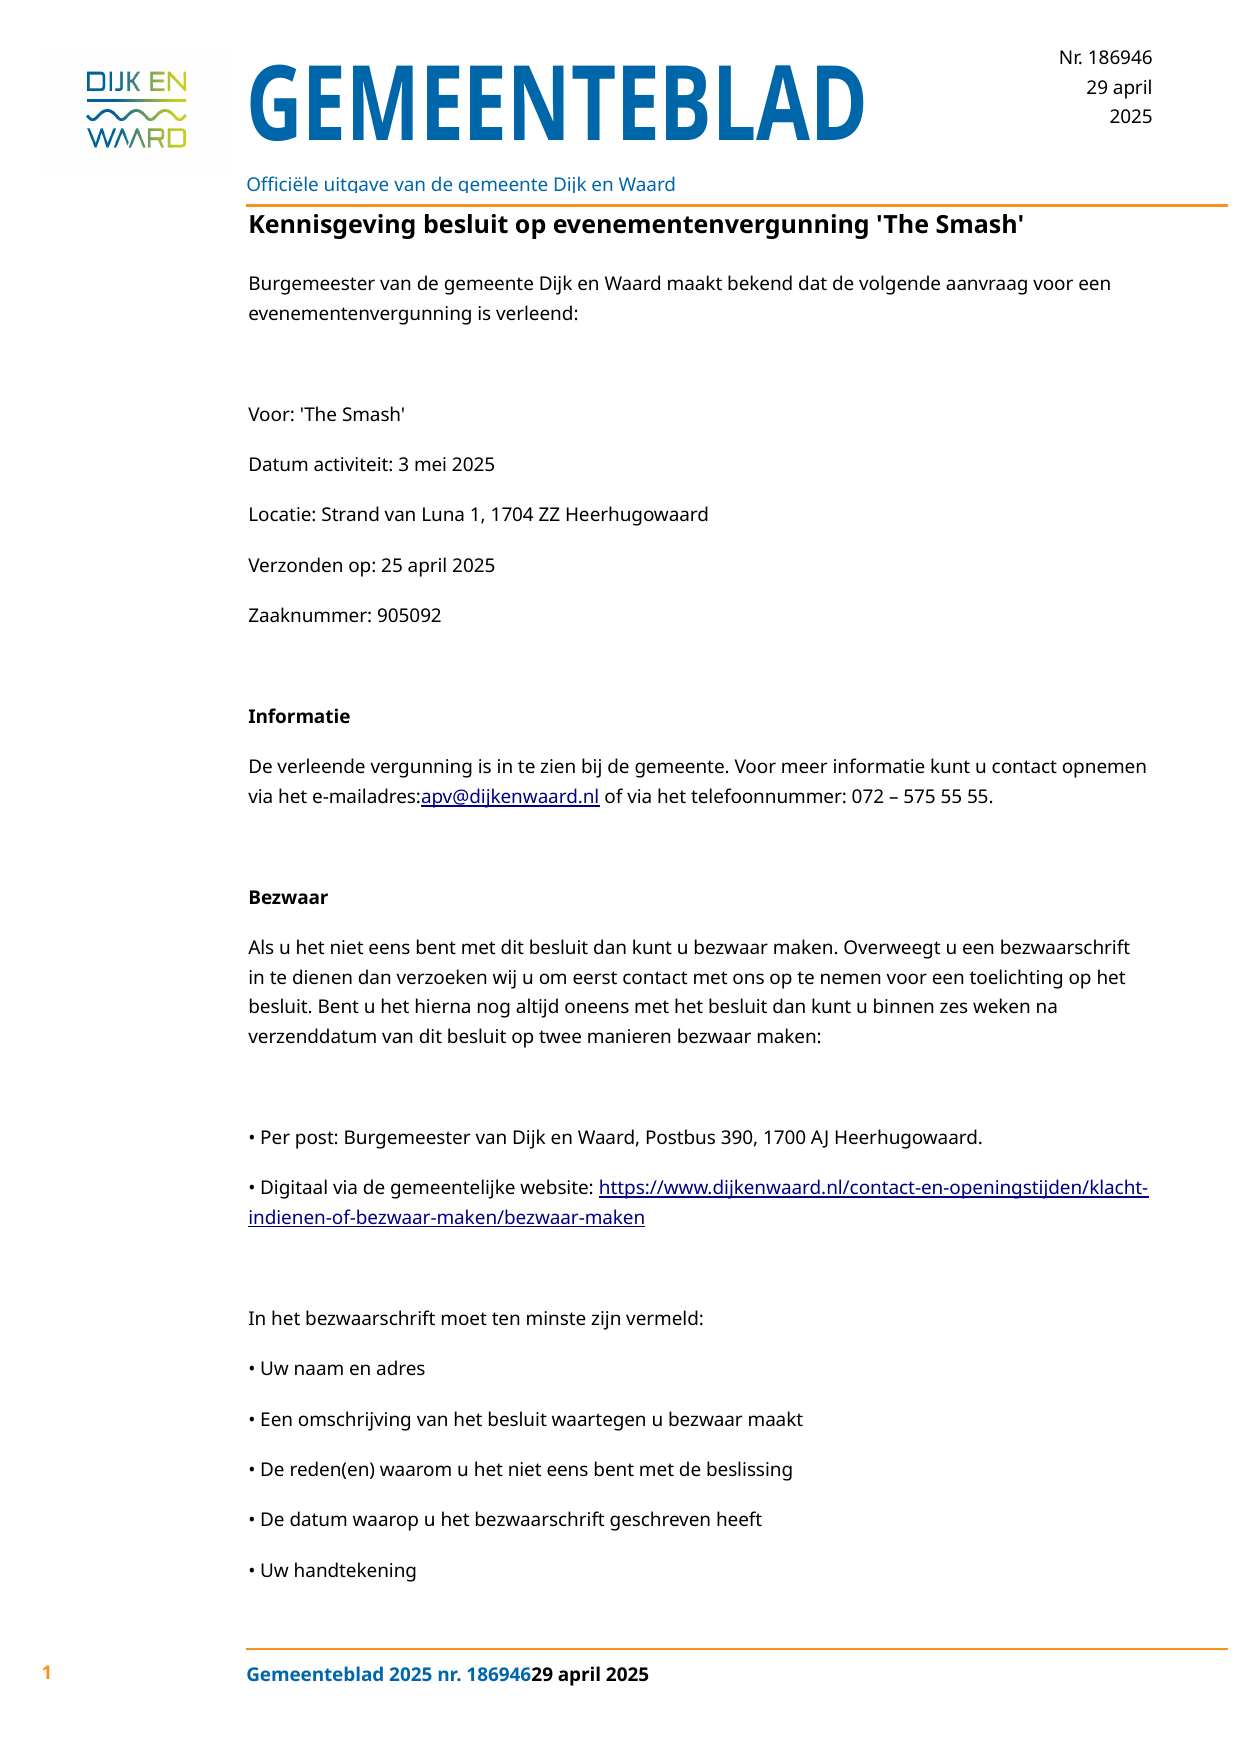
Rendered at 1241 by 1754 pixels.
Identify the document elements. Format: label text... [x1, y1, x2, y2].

text Kennisgeving besluit op evenementenvergunning 'The Smash' [248, 207, 1152, 241]
text Informatie [248, 703, 1152, 729]
picture [41, 47, 231, 172]
text Voor: 'The Smash' [248, 401, 1152, 426]
text • De datum waarop u het bezwaarschrift geschreven heeft [248, 1507, 1152, 1532]
text In het bezwaarschrift moet ten minste zijn vermeld: [248, 1305, 1152, 1331]
text Als u het niet eens bent met dit besluit dan kunt u bezwaar maken. Overweegt u een bezwaarschrift in te dienen dan verzoeken wij u om eerst contact met ons op te nemen voor een toelichting op het besluit. Bent u het hierna nog altijd oneens met het besluit dan kunt u binnen zes weken na verzenddatum van dit besluit op twee manieren bezwaar maken: [248, 934, 1152, 1049]
text • Uw handtekening [248, 1557, 1152, 1583]
text Burgemeester van de gemeente Dijk en Waard maakt bekend dat de volgende aanvraag voor een evenementenvergunning is verleend: [248, 270, 1152, 326]
text • Uw naam en adres [248, 1355, 1152, 1381]
text Verzonden op: 25 april 2025 [248, 552, 1152, 578]
text • De reden(en) waarom u het niet eens bent met de beslissing [248, 1456, 1152, 1482]
text • Per post: Burgemeester van Dijk en Waard, Postbus 390, 1700 AJ Heerhugowaard. [248, 1124, 1152, 1150]
text • Een omschrijving van het besluit waartegen u bezwaar maakt [248, 1406, 1152, 1431]
text Zaaknummer: 905092 [248, 602, 1152, 628]
text Locatie: Strand van Luna 1, 1704 ZZ Heerhugowaard [248, 502, 1152, 527]
text Datum activiteit: 3 mei 2025 [248, 451, 1152, 477]
text Bezwaar [248, 884, 1152, 910]
text De verleende vergunning is in te zien bij de gemeente. Voor meer informatie kunt u contact opnemen via het e-mailadres:apv@dijkenwaard.nl of via het telefoonnummer: 072 – 575 55 55. [248, 754, 1152, 809]
text • Digitaal via de gemeentelijke website: https://www.dijkenwaard.nl/contact-en-openingstijden/klacht-indienen-of-bezwaar-maken/bezwaar-maken [248, 1174, 1152, 1230]
